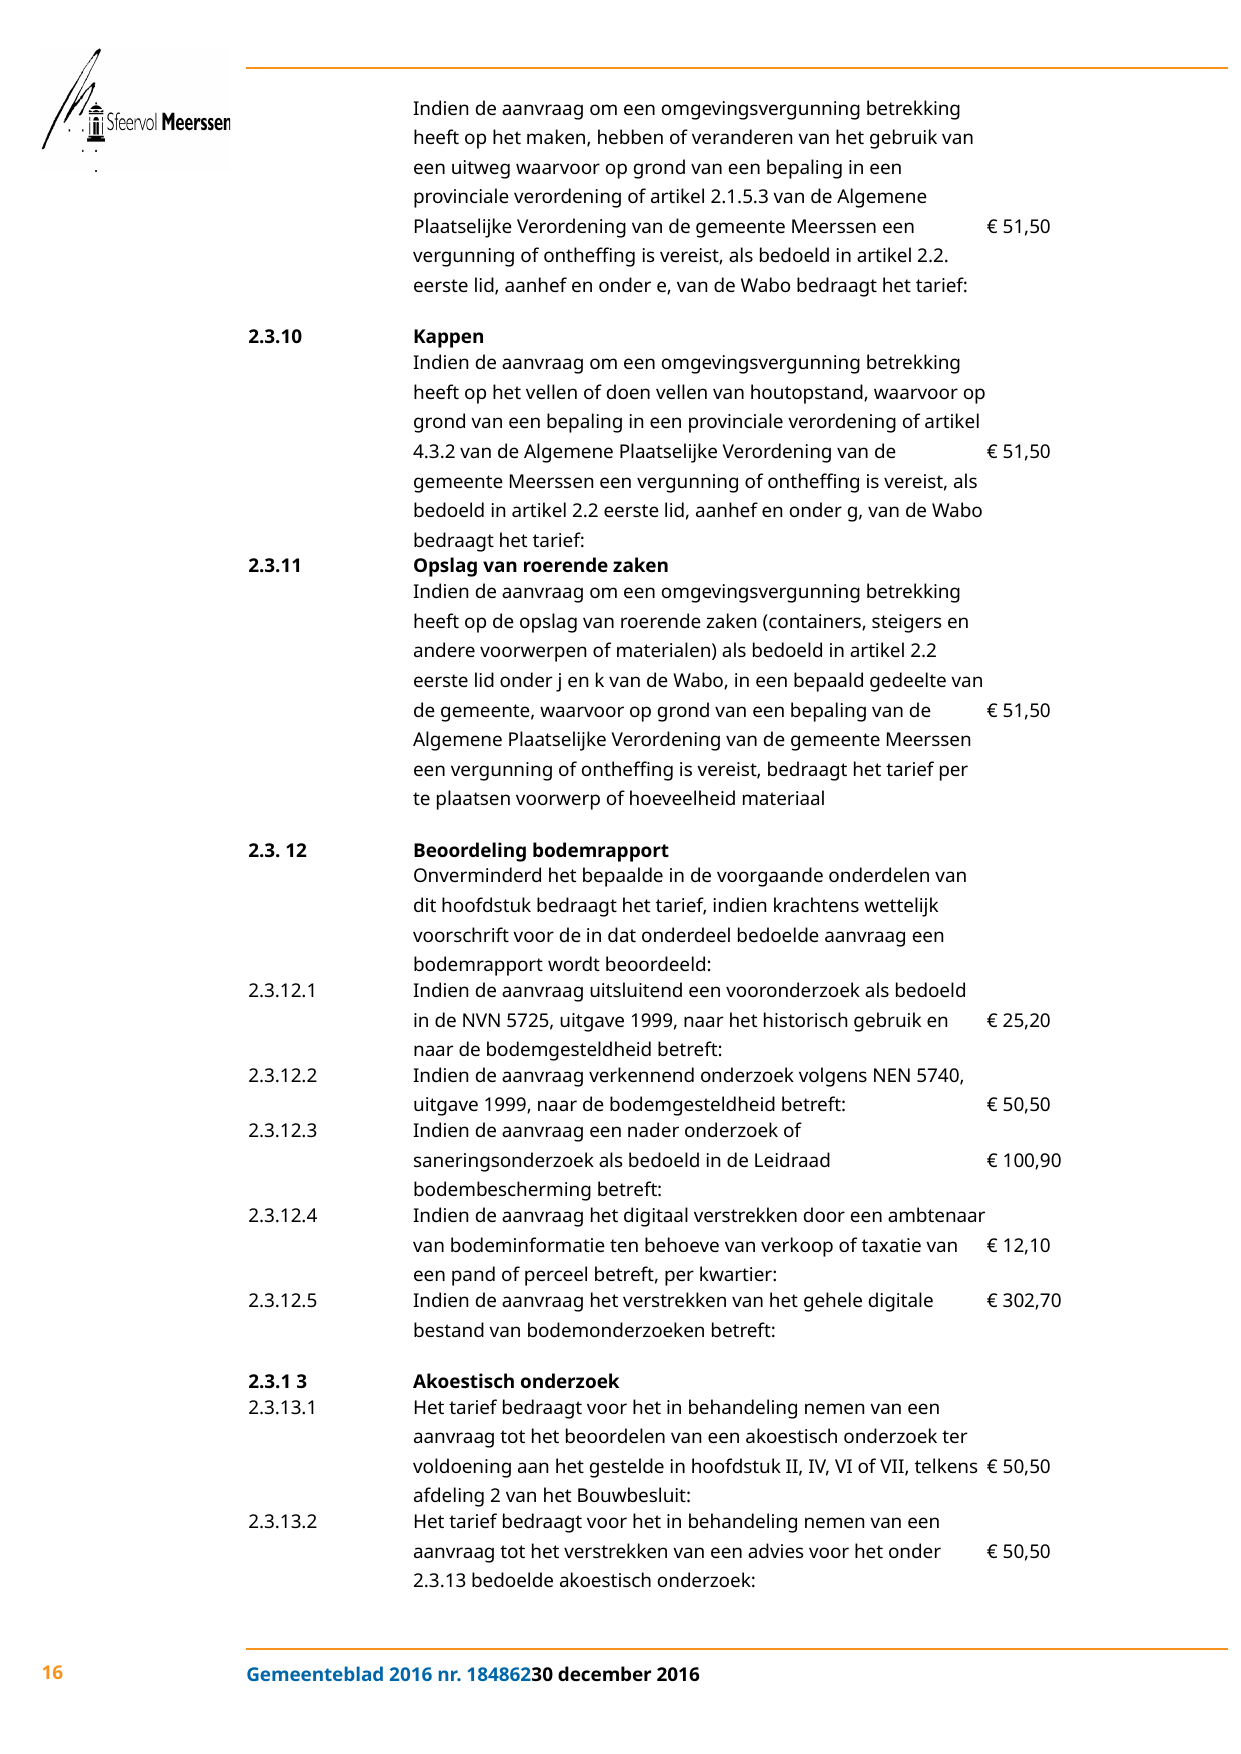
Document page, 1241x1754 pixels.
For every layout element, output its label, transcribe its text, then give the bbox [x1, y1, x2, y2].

table_cell € 51,50 [987, 95, 1152, 298]
table_cell Indien de aanvraag om een omgevingsvergunning betrekking heeft op het vellen of doen vellen van houtopstand, waarvoor op grond van een bepaling in een provinciale verordening of artikel 4.3.2 van de Algemene Plaatselijke Verordening van de gemeente Meerssen een vergunning of ontheffing is vereist, als bedoeld in artikel 2.2 eerste lid, aanhef en onder g, van de Wabo bedraagt het tarief: [413, 350, 987, 553]
table_cell 2.3.13.2 [248, 1509, 413, 1593]
table_cell 2.3.12.1 [248, 977, 413, 1062]
table_cell [413, 298, 987, 324]
table_cell € 51,50 [987, 350, 1152, 553]
table_cell 2.3.12.4 [248, 1202, 413, 1287]
table_cell Indien de aanvraag om een omgevingsvergunning betrekking heeft op de opslag van roerende zaken (containers, steigers en andere voorwerpen of materialen) als bedoeld in artikel 2.2 eerste lid onder j en k van de Wabo, in een bepaald gedeelte van de gemeente, waarvoor op grond van een bepaling van de Algemene Plaatselijke Verordening van de gemeente Meerssen een vergunning of ontheffing is vereist, bedraagt het tarief per te plaatsen voorwerp of hoeveelheid materiaal [413, 579, 987, 811]
table_cell 2.3.10 [248, 324, 413, 349]
table_cell [248, 350, 413, 553]
table_cell [987, 298, 1152, 324]
table_cell Indien de aanvraag verkennend onderzoek volgens NEN 5740, uitgave 1999, naar de bodemgesteldheid betreft: [413, 1062, 987, 1117]
table_cell Opslag van roerende zaken [413, 553, 987, 578]
table_cell 2.3.1 3 [248, 1368, 413, 1394]
table_cell € 100,90 [987, 1118, 1152, 1202]
table_cell Indien de aanvraag het digitaal verstrekken door een ambtenaar van bodeminformatie ten behoeve van verkoop of taxatie van een pand of perceel betreft, per kwartier: [413, 1202, 987, 1287]
table_cell [248, 579, 413, 811]
table_cell € 302,70 [987, 1287, 1152, 1342]
table_cell 2.3. 12 [248, 837, 413, 863]
table_cell [987, 553, 1152, 578]
table_cell Beoordeling bodemrapport [413, 837, 987, 863]
table_cell 2.3.12.2 [248, 1062, 413, 1117]
table_cell € 50,50 [987, 1509, 1152, 1593]
table_cell € 25,20 [987, 977, 1152, 1062]
table_cell [248, 811, 413, 837]
table_cell € 50,50 [987, 1062, 1152, 1117]
table_cell [413, 811, 987, 837]
table_cell Het tarief bedraagt voor het in behandeling nemen van een aanvraag tot het beoordelen van een akoestisch onderzoek ter voldoening aan het gestelde in hoofdstuk II, IV, VI of VII, telkens afdeling 2 van het Bouwbesluit: [413, 1394, 987, 1508]
table_cell [987, 1343, 1152, 1368]
table_cell [248, 95, 413, 298]
table_cell Indien de aanvraag een nader onderzoek of saneringsonderzoek als bedoeld in de Leidraad bodembescherming betreft: [413, 1118, 987, 1202]
table_cell [987, 811, 1152, 837]
table_cell [987, 324, 1152, 349]
table_cell [248, 1343, 413, 1368]
table_cell Kappen [413, 324, 987, 349]
table_cell € 51,50 [987, 579, 1152, 811]
table_cell Indien de aanvraag het verstrekken van het gehele digitale bestand van bodemonderzoeken betreft: [413, 1287, 987, 1342]
table_cell 2.3.13.1 [248, 1394, 413, 1508]
table_cell Onverminderd het bepaalde in de voorgaande onderdelen van dit hoofdstuk bedraagt het tarief, indien krachtens wettelijk voorschrift voor de in dat onderdeel bedoelde aanvraag een bodemrapport wordt beoordeeld: [413, 863, 987, 977]
table_cell 2.3.12.3 [248, 1118, 413, 1202]
table_cell € 50,50 [987, 1394, 1152, 1508]
picture [41, 47, 231, 172]
table_cell 2.3.11 [248, 553, 413, 578]
table_cell [987, 1368, 1152, 1394]
table_cell Het tarief bedraagt voor het in behandeling nemen van een aanvraag tot het verstrekken van een advies voor het onder 2.3.13 bedoelde akoestisch onderzoek: [413, 1509, 987, 1593]
table_cell [413, 1343, 987, 1368]
table_cell Indien de aanvraag uitsluitend een vooronderzoek als bedoeld in de NVN 5725, uitgave 1999, naar het historisch gebruik en naar de bodemgesteldheid betreft: [413, 977, 987, 1062]
table_cell [248, 298, 413, 324]
table_cell [248, 863, 413, 977]
table_cell € 12,10 [987, 1202, 1152, 1287]
table_cell Indien de aanvraag om een omgevingsvergunning betrekking heeft op het maken, hebben of veranderen van het gebruik van een uitweg waarvoor op grond van een bepaling in een provinciale verordening of artikel 2.1.5.3 van de Algemene Plaatselijke Verordening van de gemeente Meerssen een vergunning of ontheffing is vereist, als bedoeld in artikel 2.2. eerste lid, aanhef en onder e, van de Wabo bedraagt het tarief: [413, 95, 987, 298]
table_cell [987, 837, 1152, 863]
table_cell 2.3.12.5 [248, 1287, 413, 1342]
table_cell [987, 863, 1152, 977]
table_cell Akoestisch onderzoek [413, 1368, 987, 1394]
